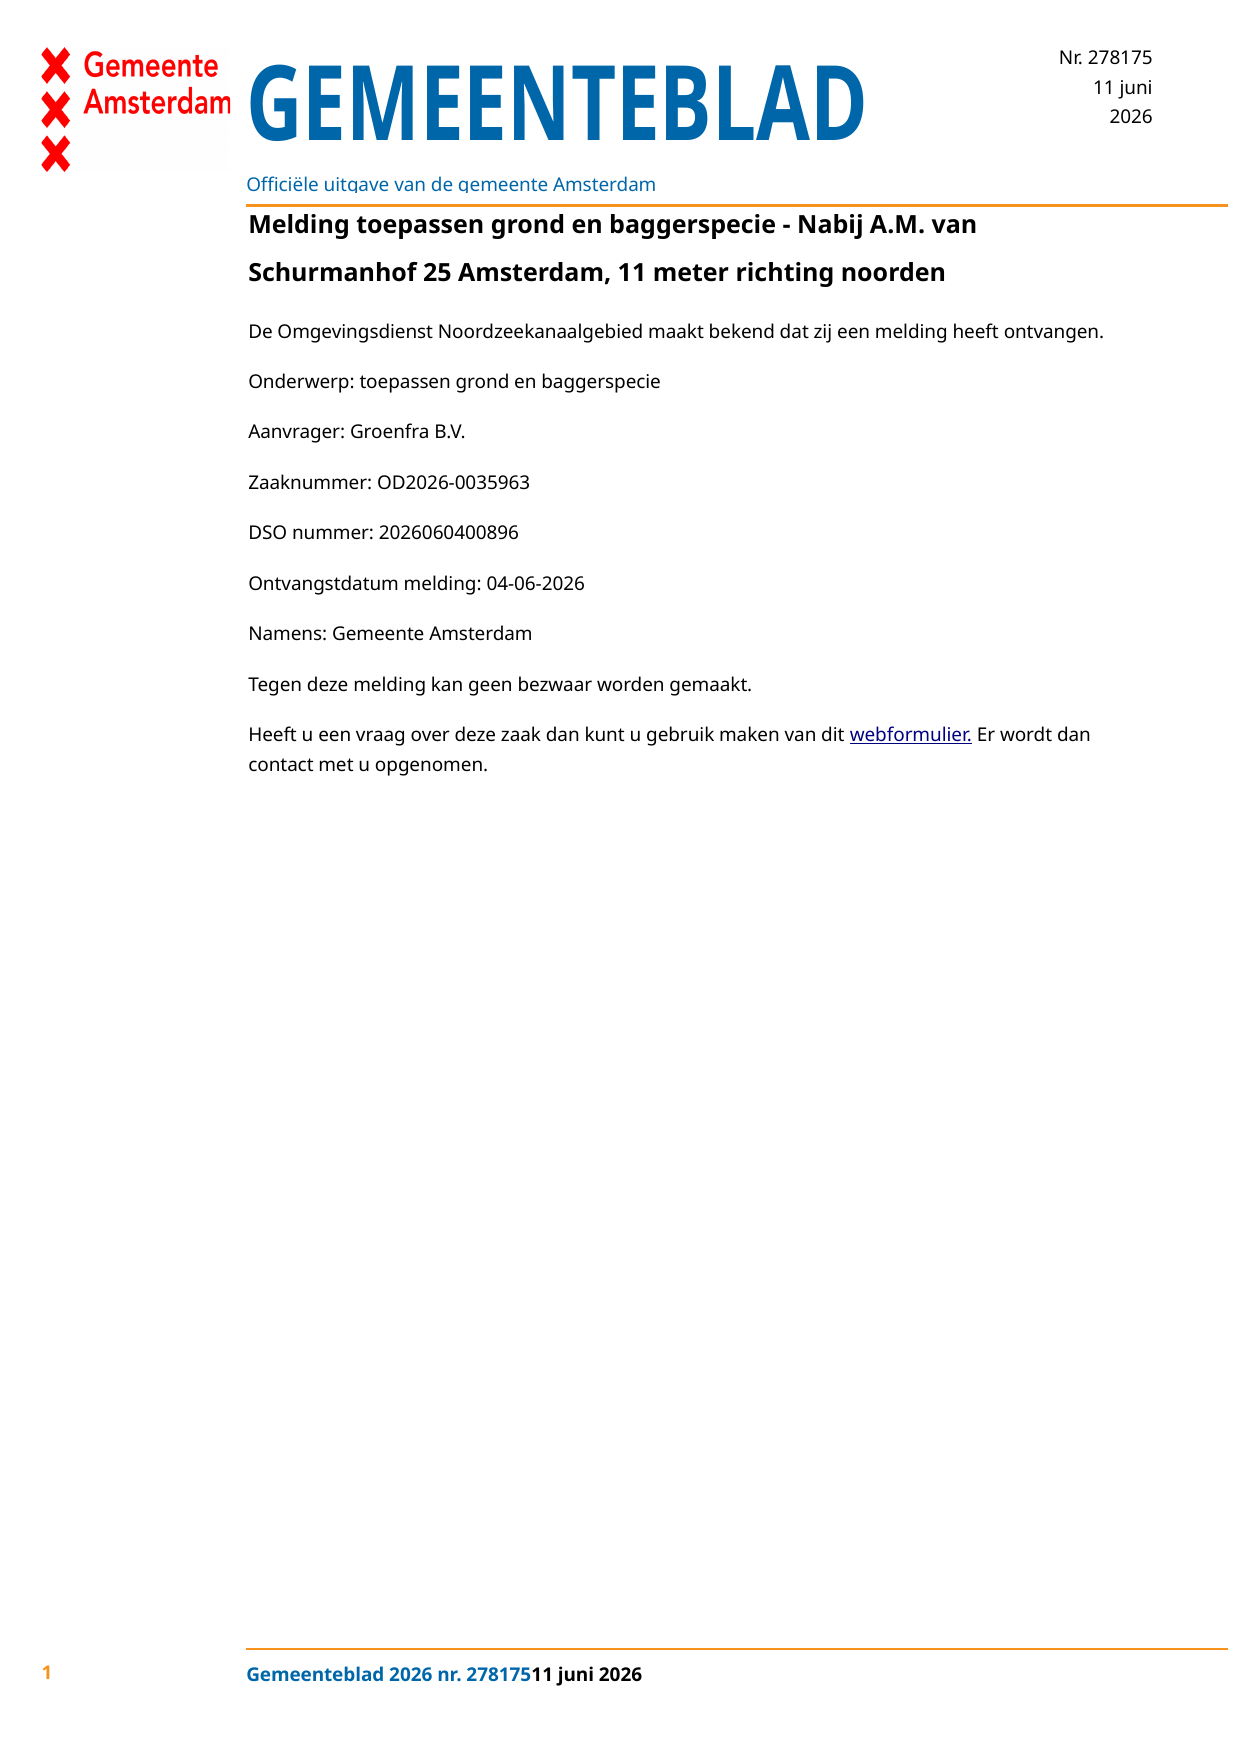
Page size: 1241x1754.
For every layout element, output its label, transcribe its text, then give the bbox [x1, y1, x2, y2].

text Heeft u een vraag over deze zaak dan kunt u gebruik maken van dit webformulier. Er wordt dan contact met u opgenomen. [248, 721, 1152, 777]
text DSO nummer: 2026060400896 [248, 519, 1152, 545]
text Zaaknummer: OD2026-0035963 [248, 469, 1152, 495]
text Aanvrager: Groenfra B.V. [248, 419, 1152, 444]
text Onderwerp: toepassen grond en baggerspecie [248, 368, 1152, 394]
text Melding toepassen grond en baggerspecie - Nabij A.M. van Schurmanhof 25 Amsterdam, 11 meter richting noorden [248, 207, 1152, 288]
text Namens: Gemeente Amsterdam [248, 620, 1152, 646]
text De Omgevingsdienst Noordzeekanaalgebied maakt bekend dat zij een melding heeft ontvangen. [248, 318, 1152, 344]
text Ontvangstdatum melding: 04-06-2026 [248, 570, 1152, 596]
picture [41, 47, 231, 172]
text Tegen deze melding kan geen bezwaar worden gemaakt. [248, 671, 1152, 697]
